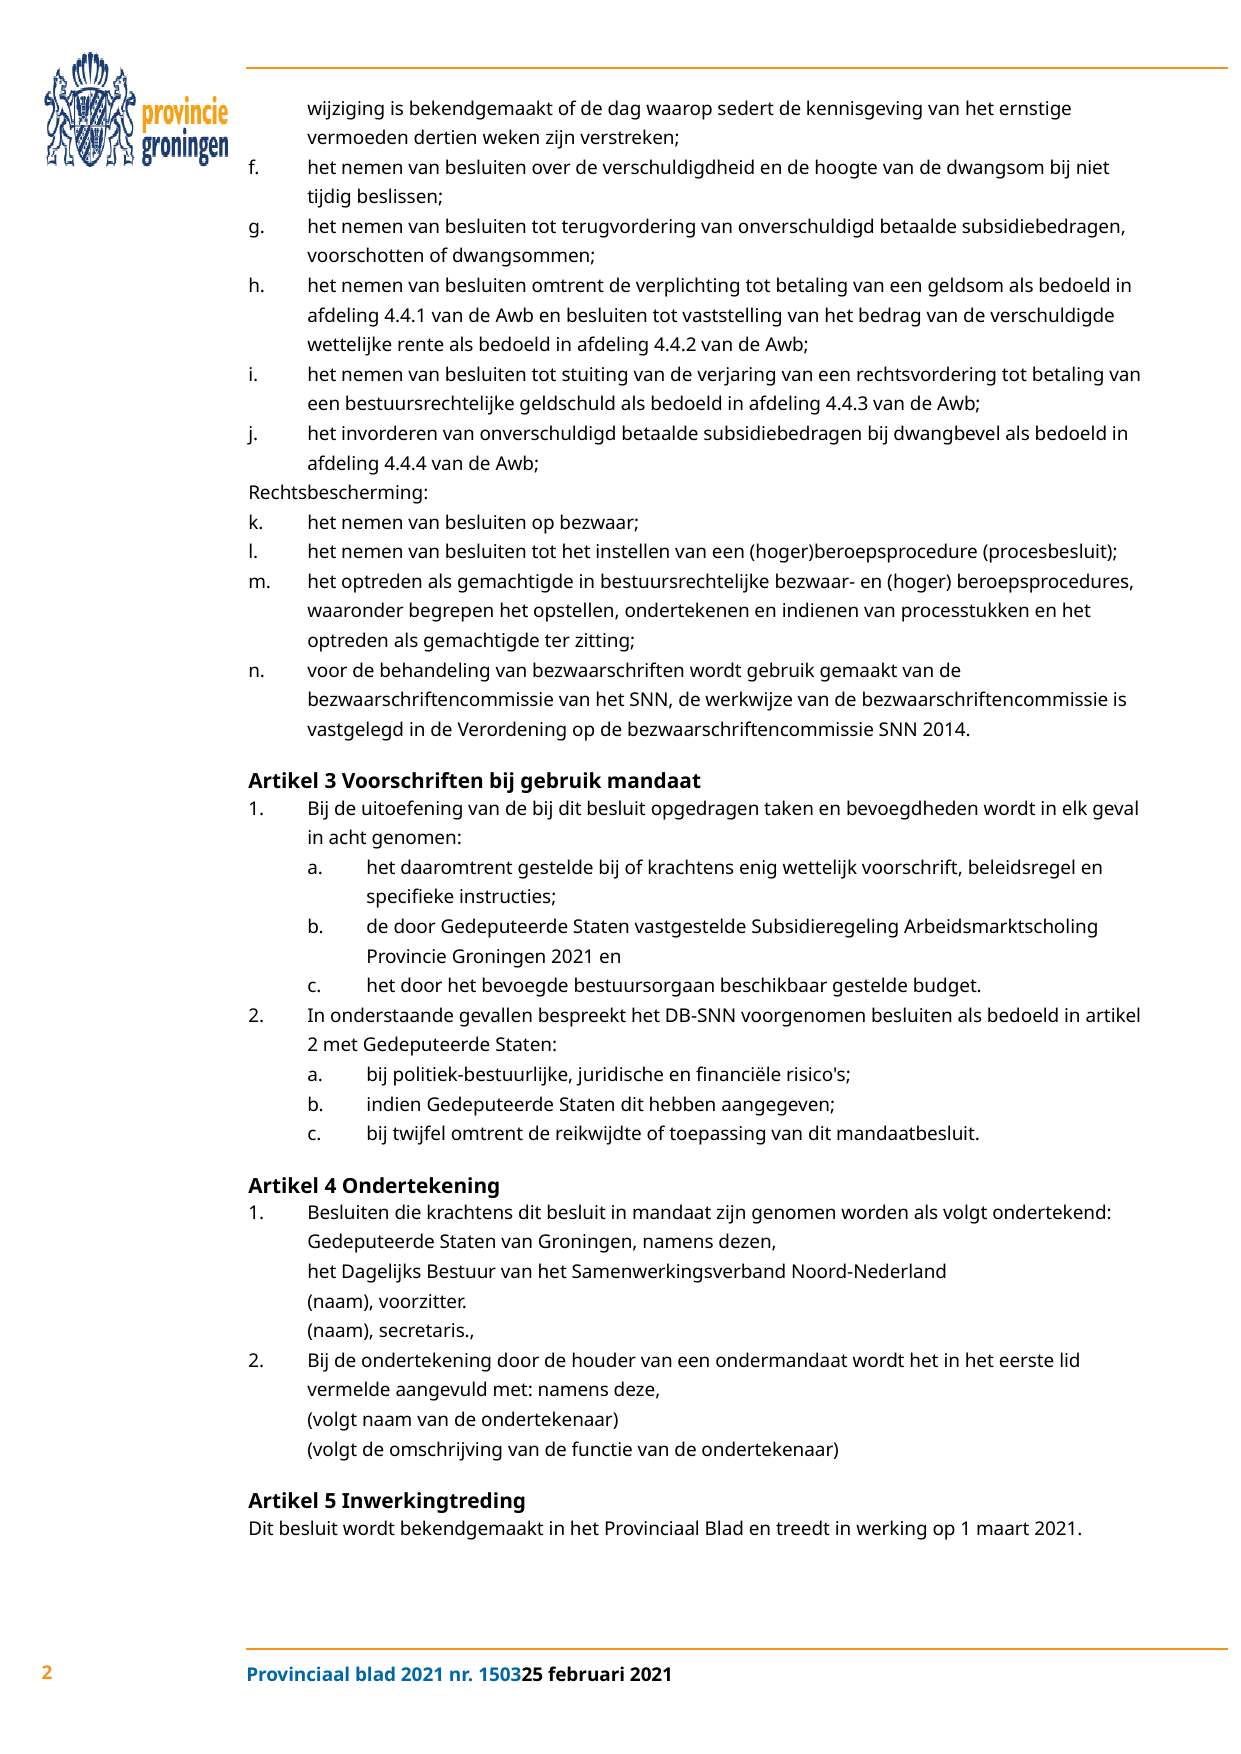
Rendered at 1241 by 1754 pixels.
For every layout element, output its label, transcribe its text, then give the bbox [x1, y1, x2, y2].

list (volgt naam van de ondertekenaar) [248, 1406, 1152, 1432]
list het invorderen van onverschuldigd betaalde subsidiebedragen bij dwangbevel als bedoeld in afdeling 4.4.4 van de Awb; [248, 420, 1152, 476]
text Artikel 3 Voorschriften bij gebruik mandaat [248, 766, 1152, 795]
text Rechtsbescherming: [248, 479, 1152, 505]
list (volgt de omschrijving van de functie van de ondertekenaar) [248, 1436, 1152, 1462]
text Artikel 5 Inwerkingtreding [248, 1486, 1152, 1515]
list voor de behandeling van bezwaarschriften wordt gebruik gemaakt van de bezwaarschriftencommissie van het SNN, de werkwijze van de bezwaarschriftencommissie is vastgelegd in de Verordening op de bezwaarschriftencommissie SNN 2014. [248, 657, 1152, 742]
text Artikel 4 Ondertekening [248, 1171, 1152, 1199]
list het Dagelijks Bestuur van het Samenwerkingsverband Noord-Nederland [248, 1258, 1152, 1284]
list (naam), secretaris., [248, 1317, 1152, 1343]
list het daaromtrent gestelde bij of krachtens enig wettelijk voorschrift, beleidsregel en specifieke instructies; [307, 854, 1152, 909]
list In onderstaande gevallen bespreekt het DB-SNN voorgenomen besluiten als bedoeld in artikel 2 met Gedeputeerde Staten: [248, 1002, 1152, 1057]
list het optreden als gemachtigde in bestuursrechtelijke bezwaar- en (hoger) beroepsprocedures, waaronder begrepen het opstellen, ondertekenen en indienen van processtukken en het optreden als gemachtigde ter zitting; [248, 568, 1152, 653]
list Bij de uitoefening van de bij dit besluit opgedragen taken en bevoegdheden wordt in elk geval in acht genomen: [248, 795, 1152, 850]
list het nemen van besluiten op bezwaar; [248, 509, 1152, 535]
list (naam), voorzitter. [248, 1288, 1152, 1314]
list het nemen van besluiten over de verschuldigdheid en de hoogte van de dwangsom bij niet tijdig beslissen; [248, 154, 1152, 209]
list Besluiten die krachtens dit besluit in mandaat zijn genomen worden als volgt ondertekend: [248, 1199, 1152, 1225]
list het nemen van besluiten tot terugvordering van onverschuldigd betaalde subsidiebedragen, voorschotten of dwangsommen; [248, 213, 1152, 268]
list het door het bevoegde bestuursorgaan beschikbaar gestelde budget. [307, 972, 1152, 998]
text Dit besluit wordt bekendgemaakt in het Provinciaal Blad en treedt in werking op 1 maart 2021. [248, 1515, 1152, 1540]
list wijziging is bekendgemaakt of de dag waarop sedert de kennisgeving van het ernstige vermoeden dertien weken zijn verstreken; [248, 95, 1152, 150]
list de door Gedeputeerde Staten vastgestelde Subsidieregeling Arbeidsmarktscholing Provincie Groningen 2021 en [307, 913, 1152, 968]
list bij politiek-bestuurlijke, juridische en financiële risico's; [307, 1061, 1152, 1087]
list het nemen van besluiten tot het instellen van een (hoger)beroepsprocedure (procesbesluit); [248, 538, 1152, 564]
list het nemen van besluiten omtrent de verplichting tot betaling van een geldsom als bedoeld in afdeling 4.4.1 van de Awb en besluiten tot vaststelling van het bedrag van de verschuldigde wettelijke rente als bedoeld in afdeling 4.4.2 van de Awb; [248, 272, 1152, 357]
list bij twijfel omtrent de reikwijdte of toepassing van dit mandaatbesluit. [307, 1120, 1152, 1146]
list Gedeputeerde Staten van Groningen, namens dezen, [248, 1229, 1152, 1254]
list Bij de ondertekening door de houder van een ondermandaat wordt het in het eerste lid vermelde aangevuld met: namens deze, [248, 1347, 1152, 1402]
picture [41, 47, 231, 172]
list indien Gedeputeerde Staten dit hebben aangegeven; [307, 1091, 1152, 1116]
list het nemen van besluiten tot stuiting van de verjaring van een rechtsvordering tot betaling van een bestuursrechtelijke geldschuld als bedoeld in afdeling 4.4.3 van de Awb; [248, 361, 1152, 416]
